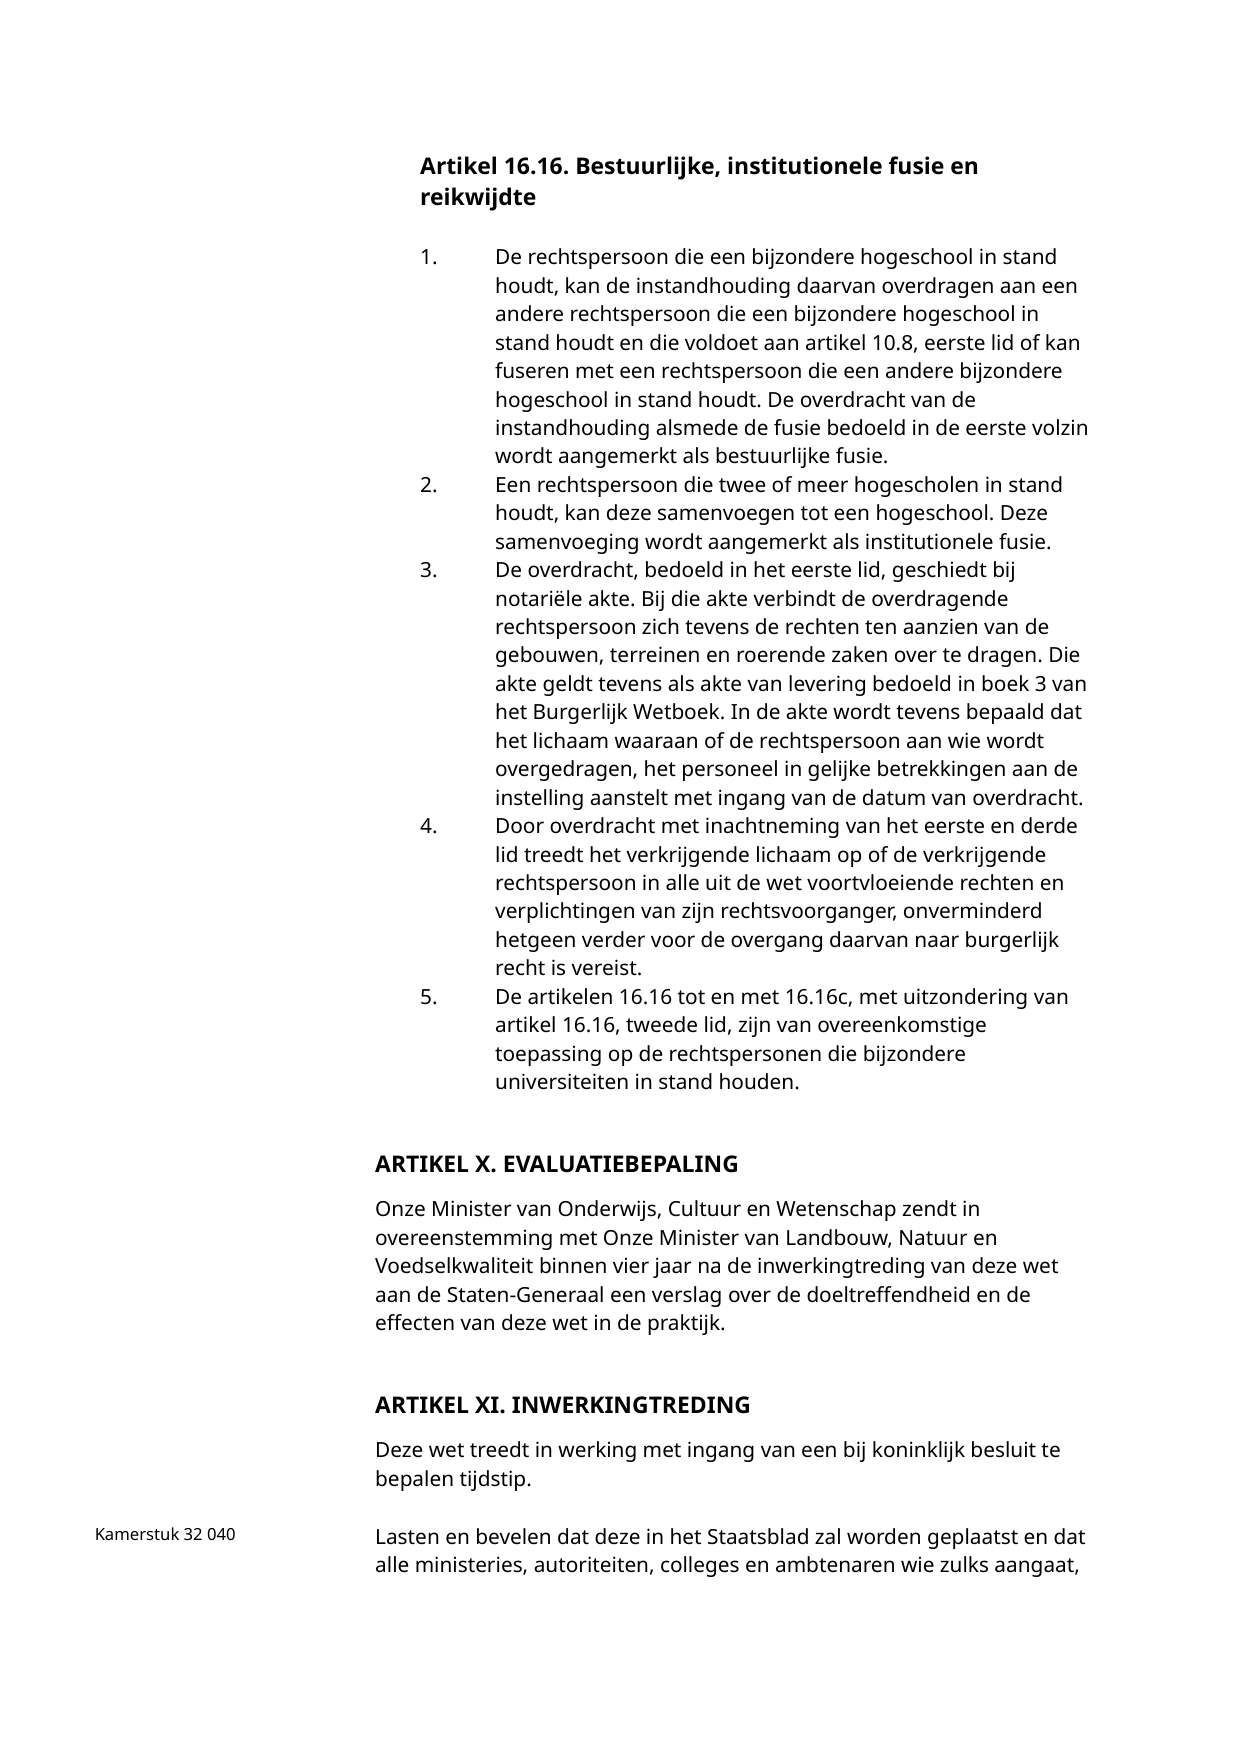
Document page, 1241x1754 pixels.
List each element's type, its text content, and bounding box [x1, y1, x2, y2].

list De overdracht, bedoeld in het eerste lid, geschiedt bij notariële akte. Bij die akte verbindt de overdragende rechtspersoon zich tevens de rechten ten aanzien van de gebouwen, terreinen en roerende zaken over te dragen. Die akte geldt tevens als akte van levering bedoeld in boek 3 van het Burgerlijk Wetboek. In de akte wordt tevens bepaald dat het lichaam waaraan of de rechtspersoon aan wie wordt overgedragen, het personeel in gelijke betrekkingen aan de instelling aanstelt met ingang van de datum van overdracht. [420, 555, 1090, 811]
text Lasten en bevelen dat deze in het Staatsblad zal worden geplaatst en dat alle ministeries, autoriteiten, colleges en ambtenaren wie zulks aangaat, [375, 1522, 1090, 1579]
text Deze wet treedt in werking met ingang van een bij koninklijk besluit te bepalen tijdstip. [375, 1435, 1090, 1492]
list Een rechtspersoon die twee of meer hogescholen in stand houdt, kan deze samenvoegen tot een hogeschool. Deze samenvoeging wordt aangemerkt als institutionele fusie. [420, 470, 1090, 555]
subtitle Artikel 16.16. Bestuurlijke, institutionele fusie en reikwijdte [420, 150, 1090, 212]
subtitle ARTIKEL XI. INWERKINGTREDING [375, 1389, 1090, 1420]
list De artikelen 16.16 tot en met 16.16c, met uitzondering van artikel 16.16, tweede lid, zijn van overeenkomstige toepassing op de rechtspersonen die bijzondere universiteiten in stand houden. [420, 982, 1090, 1096]
list De rechtspersoon die een bijzondere hogeschool in stand houdt, kan de instandhouding daarvan overdragen aan een andere rechtspersoon die een bijzondere hogeschool in stand houdt en die voldoet aan artikel 10.8, eerste lid of kan fuseren met een rechtspersoon die een andere bijzondere hogeschool in stand houdt. De overdracht van de instandhouding alsmede de fusie bedoeld in de eerste volzin wordt aangemerkt als bestuurlijke fusie. [420, 242, 1090, 470]
list Door overdracht met inachtneming van het eerste en derde lid treedt het verkrijgende lichaam op of de verkrijgende rechtspersoon in alle uit de wet voortvloeiende rechten en verplichtingen van zijn rechtsvoorganger, onverminderd hetgeen verder voor de overgang daarvan naar burgerlijk recht is vereist. [420, 811, 1090, 982]
subtitle ARTIKEL X. EVALUATIEBEPALING [375, 1148, 1090, 1179]
text Onze Minister van Onderwijs, Cultuur en Wetenschap zendt in overeenstemming met Onze Minister van Landbouw, Natuur en Voedselkwaliteit binnen vier jaar na de inwerkingtreding van deze wet aan de Staten-Generaal een verslag over de doeltreffendheid en de effecten van deze wet in de praktijk. [375, 1194, 1090, 1337]
text Kamerstuk 32 040 [94, 1522, 328, 1545]
